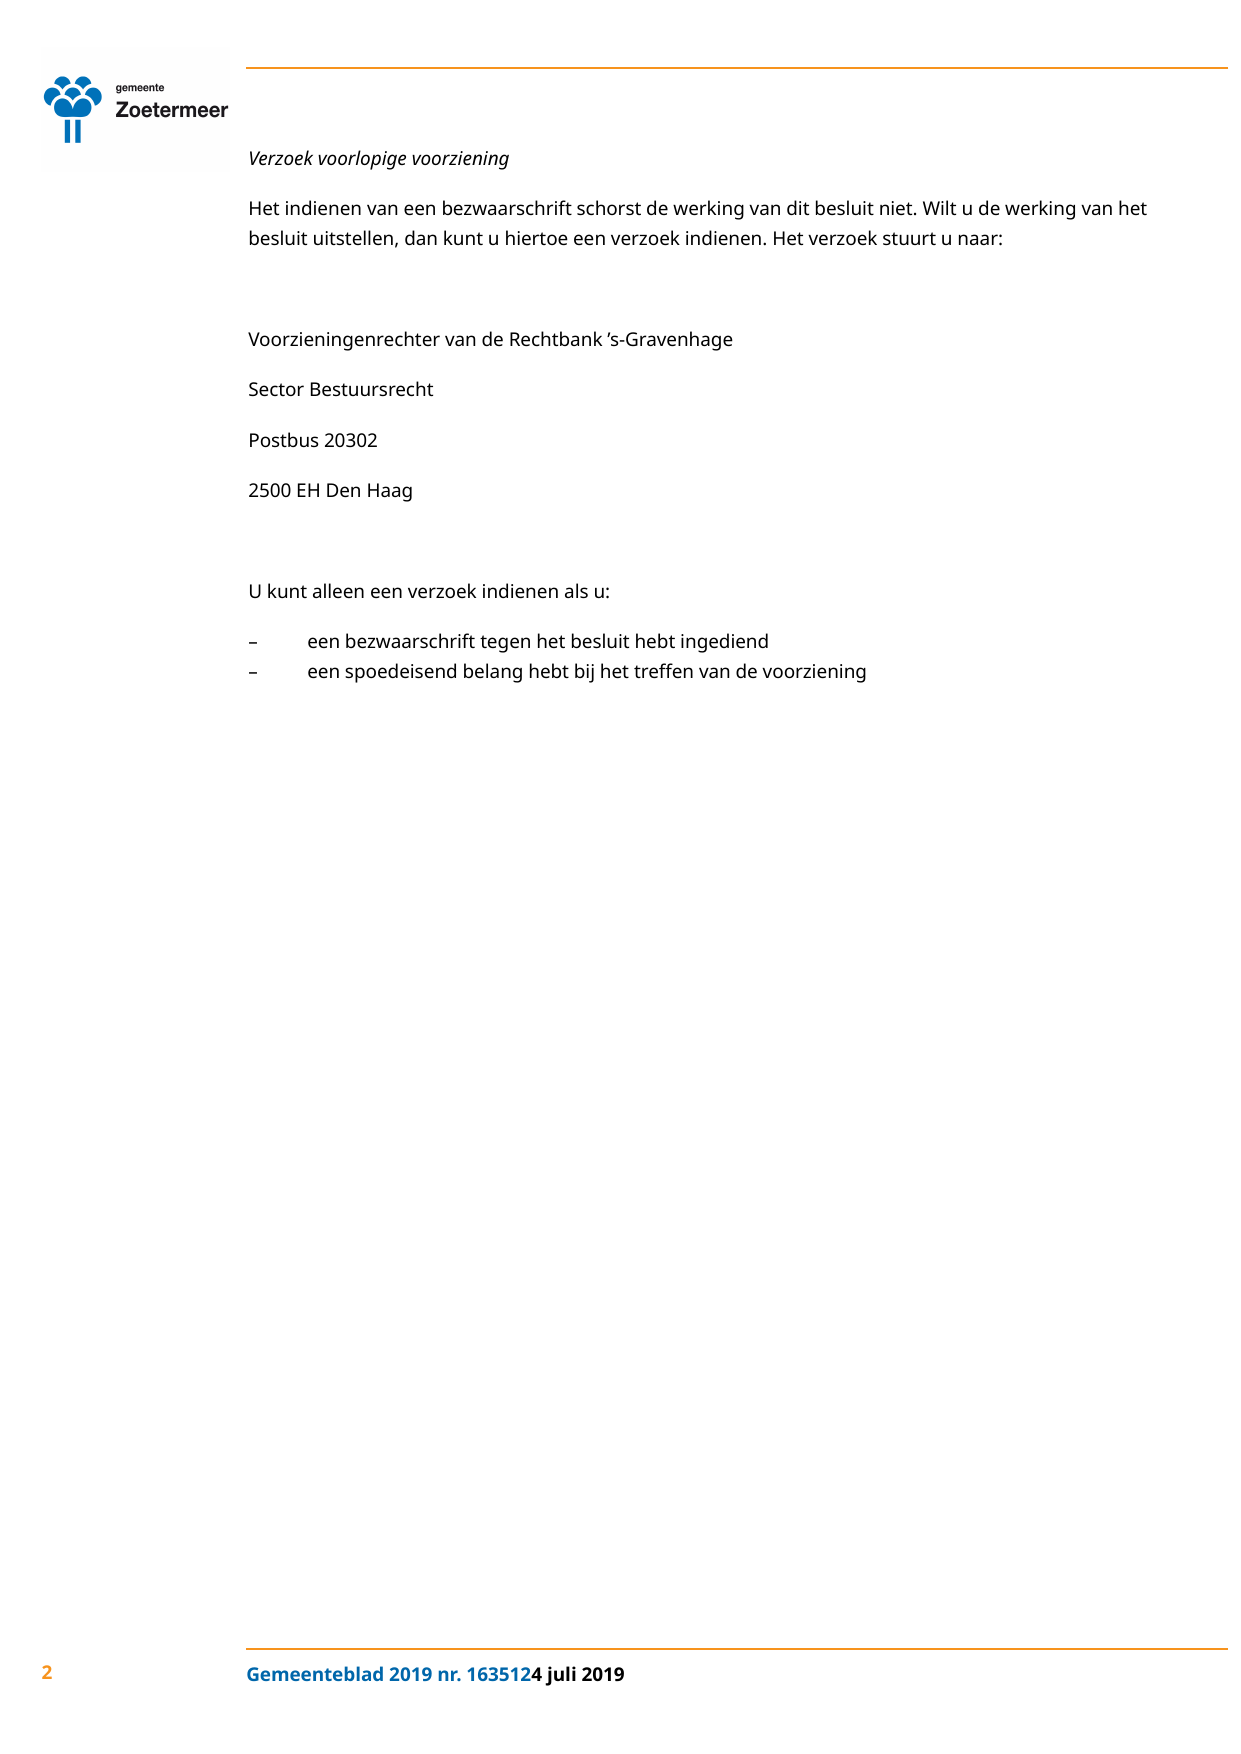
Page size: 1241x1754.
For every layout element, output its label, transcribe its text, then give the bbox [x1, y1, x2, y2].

list een bezwaarschrift tegen het besluit hebt ingediend [248, 628, 1152, 654]
text Postbus 20302 [248, 427, 1152, 453]
picture [41, 47, 231, 172]
list een spoedeisend belang hebt bij het treffen van de voorziening [248, 658, 1152, 684]
text 2500 EH Den Haag [248, 477, 1152, 503]
text Sector Bestuursrecht [248, 376, 1152, 402]
text Verzoek voorlopige voorziening [248, 145, 1152, 171]
text U kunt alleen een verzoek indienen als u: [248, 578, 1152, 604]
text Het indienen van een bezwaarschrift schorst de werking van dit besluit niet. Wilt u de werking van het besluit uitstellen, dan kunt u hiertoe een verzoek indienen. Het verzoek stuurt u naar: [248, 196, 1152, 251]
text Voorzieningenrechter van de Rechtbank ’s-Gravenhage [248, 326, 1152, 352]
